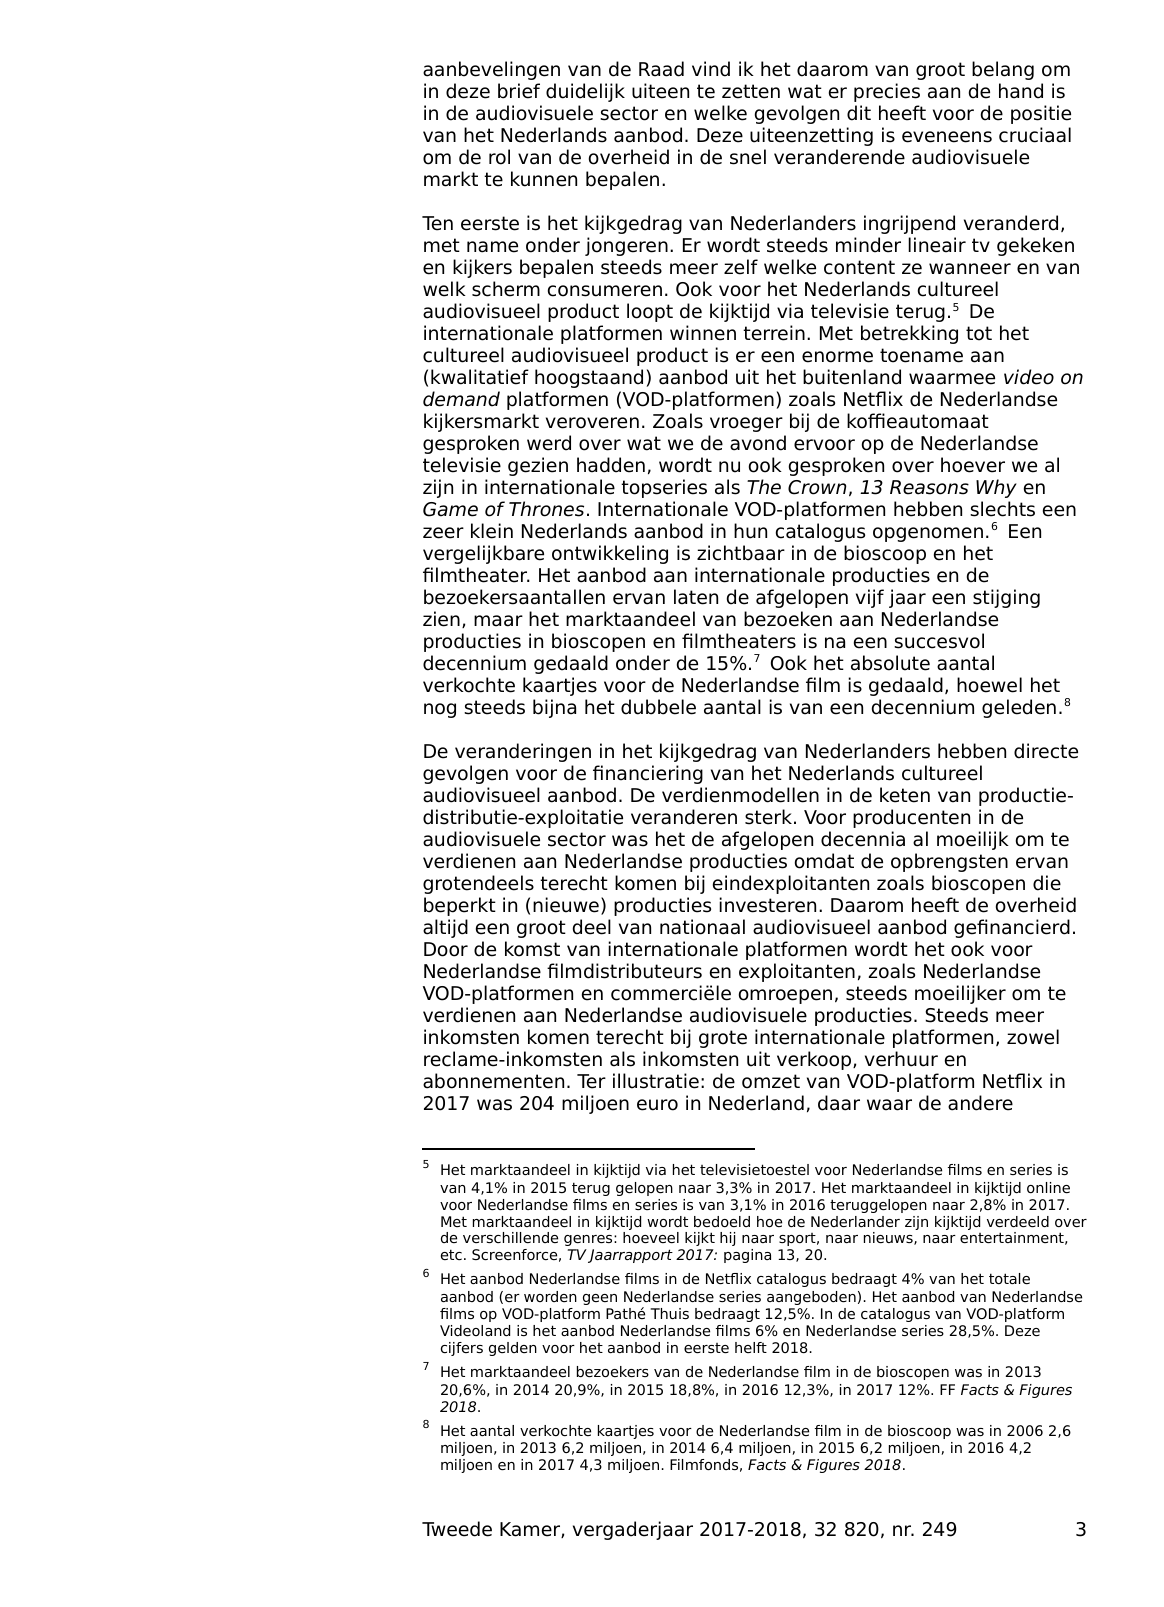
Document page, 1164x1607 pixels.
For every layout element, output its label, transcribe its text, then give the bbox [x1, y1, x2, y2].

text aanbevelingen van de Raad vind ik het daarom van groot belang om in deze brief duidelijk uiteen te zetten wat er precies aan de hand is in de audiovisuele sector en welke gevolgen dit heeft voor de positie van het Nederlands aanbod. Deze uiteenzetting is eveneens cruciaal om de rol van de overheid in de snel veranderende audiovisuele markt te kunnen bepalen. [422, 59, 1087, 191]
text Het marktaandeel bezoekers van de Nederlandse film in de bioscopen was in 2013 20,6%, in 2014 20,9%, in 2015 18,8%, in 2016 12,3%, in 2017 12%. FF Facts & Figures 2018. [422, 1360, 1087, 1416]
text Ten eerste is het kijkgedrag van Nederlanders ingrijpend veranderd, met name onder jongeren. Er wordt steeds minder lineair tv gekeken en kijkers bepalen steeds meer zelf welke content ze wanneer en van welk scherm consumeren. Ook voor het Nederlands cultureel audiovisueel product loopt de kijktijd via televisie terug. De internationale platformen winnen terrein. Met betrekking tot het cultureel audiovisueel product is er een enorme toename aan (kwalitatief hoogstaand) aanbod uit het buitenland waarmee video on demand platformen (VOD-platformen) zoals Netflix de Nederlandse kijkersmarkt veroveren. Zoals vroeger bij de koffieautomaat gesproken werd over wat we de avond ervoor op de Nederlandse televisie gezien hadden, wordt nu ook gesproken over hoever we al zijn in internationale topseries als The Crown, 13 Reasons Why en Game of Thrones. Internationale VOD-platformen hebben slechts een zeer klein Nederlands aanbod in hun catalogus opgenomen. Een vergelijkbare ontwikkeling is zichtbaar in de bioscoop en het filmtheater. Het aanbod aan internationale producties en de bezoekersaantallen ervan laten de afgelopen vijf jaar een stijging zien, maar het marktaandeel van bezoeken aan Nederlandse producties in bioscopen en filmtheaters is na een succesvol decennium gedaald onder de 15%. Ook het absolute aantal verkochte kaartjes voor de Nederlandse film is gedaald, hoewel het nog steeds bijna het dubbele aantal is van een decennium geleden. [422, 213, 1087, 719]
text De veranderingen in het kijkgedrag van Nederlanders hebben directe gevolgen voor de financiering van het Nederlands cultureel audiovisueel aanbod. De verdienmodellen in de keten van productie-distributie-exploitatie veranderen sterk. Voor producenten in de audiovisuele sector was het de afgelopen decennia al moeilijk om te verdienen aan Nederlandse producties omdat de opbrengsten ervan grotendeels terecht komen bij eindexploitanten zoals bioscopen die beperkt in (nieuwe) producties investeren. Daarom heeft de overheid altijd een groot deel van nationaal audiovisueel aanbod gefinancierd. Door de komst van internationale platformen wordt het ook voor Nederlandse filmdistributeurs en exploitanten, zoals Nederlandse VOD-platformen en commerciële omroepen, steeds moeilijker om te verdienen aan Nederlandse audiovisuele producties. Steeds meer inkomsten komen terecht bij grote internationale platformen, zowel reclame-inkomsten als inkomsten uit verkoop, verhuur en abonnementen. Ter illustratie: de omzet van VOD-platform Netflix in 2017 was 204 miljoen euro in Nederland, daar waar de andere [422, 741, 1087, 1114]
text Het aantal verkochte kaartjes voor de Nederlandse film in de bioscoop was in 2006 2,6 miljoen, in 2013 6,2 miljoen, in 2014 6,4 miljoen, in 2015 6,2 miljoen, in 2016 4,2 miljoen en in 2017 4,3 miljoen. Filmfonds, Facts & Figures 2018. [422, 1418, 1087, 1474]
text Het marktaandeel in kijktijd via het televisietoestel voor Nederlandse films en series is van 4,1% in 2015 terug gelopen naar 3,3% in 2017. Het marktaandeel in kijktijd online voor Nederlandse films en series is van 3,1% in 2016 teruggelopen naar 2,8% in 2017. Met marktaandeel in kijktijd wordt bedoeld hoe de Nederlander zijn kijktijd verdeeld over de verschillende genres: hoeveel kijkt hij naar sport, naar nieuws, naar entertainment, etc. Screenforce, TV Jaarrapport 2017: pagina 13, 20. [422, 1158, 1087, 1264]
text Het aanbod Nederlandse films in de Netflix catalogus bedraagt 4% van het totale aanbod (er worden geen Nederlandse series aangeboden). Het aanbod van Nederlandse films op VOD-platform Pathé Thuis bedraagt 12,5%. In de catalogus van VOD-platform Videoland is het aanbod Nederlandse films 6% en Nederlandse series 28,5%. Deze cijfers gelden voor het aanbod in eerste helft 2018. [422, 1267, 1087, 1357]
